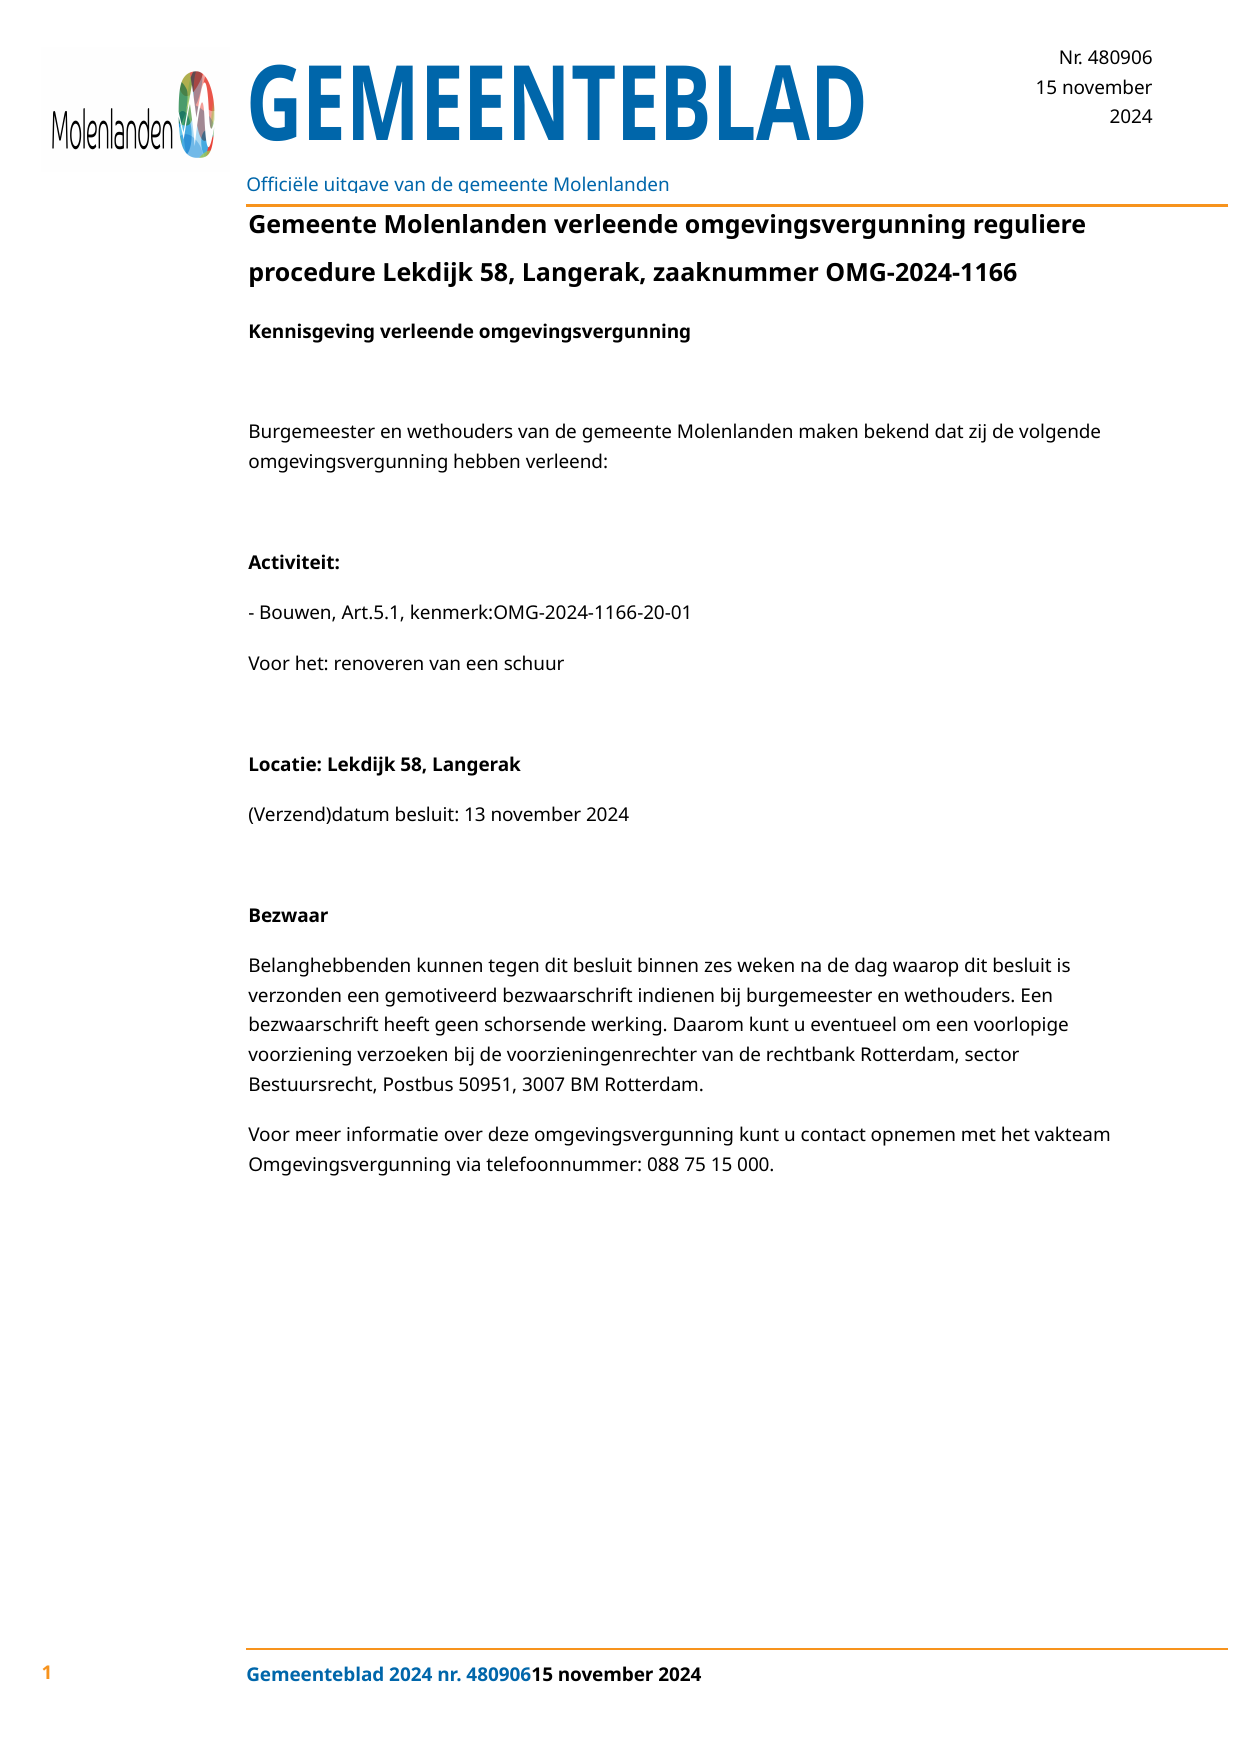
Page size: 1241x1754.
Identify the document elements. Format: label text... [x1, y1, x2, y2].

picture [41, 47, 231, 172]
text Burgemeester en wethouders van de gemeente Molenlanden maken bekend dat zij de volgende omgevingsvergunning hebben verleend: [248, 419, 1152, 474]
text Kennisgeving verleende omgevingsvergunning [248, 318, 1152, 344]
text Belanghebbenden kunnen tegen dit besluit binnen zes weken na de dag waarop dit besluit is verzonden een gemotiveerd bezwaarschrift indienen bij burgemeester en wethouders. Een bezwaarschrift heeft geen schorsende werking. Daarom kunt u eventueel om een voorlopige voorziening verzoeken bij de voorzieningenrechter van de rechtbank Rotterdam, sector Bestuursrecht, Postbus 50951, 3007 BM Rotterdam. [248, 952, 1152, 1097]
text Bezwaar [248, 902, 1152, 928]
text Gemeente Molenlanden verleende omgevingsvergunning reguliere procedure Lekdijk 58, Langerak, zaaknummer OMG-2024-1166 [248, 207, 1152, 288]
text Locatie: Lekdijk 58, Langerak [248, 751, 1152, 777]
text (Verzend)datum besluit: 13 november 2024 [248, 801, 1152, 827]
text - Bouwen, Art.5.1, kenmerk:OMG-2024-1166-20-01 [248, 599, 1152, 625]
text Voor het: renoveren van een schuur [248, 650, 1152, 676]
text Voor meer informatie over deze omgevingsvergunning kunt u contact opnemen met het vakteam Omgevingsvergunning via telefoonnummer: 088 75 15 000. [248, 1121, 1152, 1177]
text Activiteit: [248, 549, 1152, 575]
